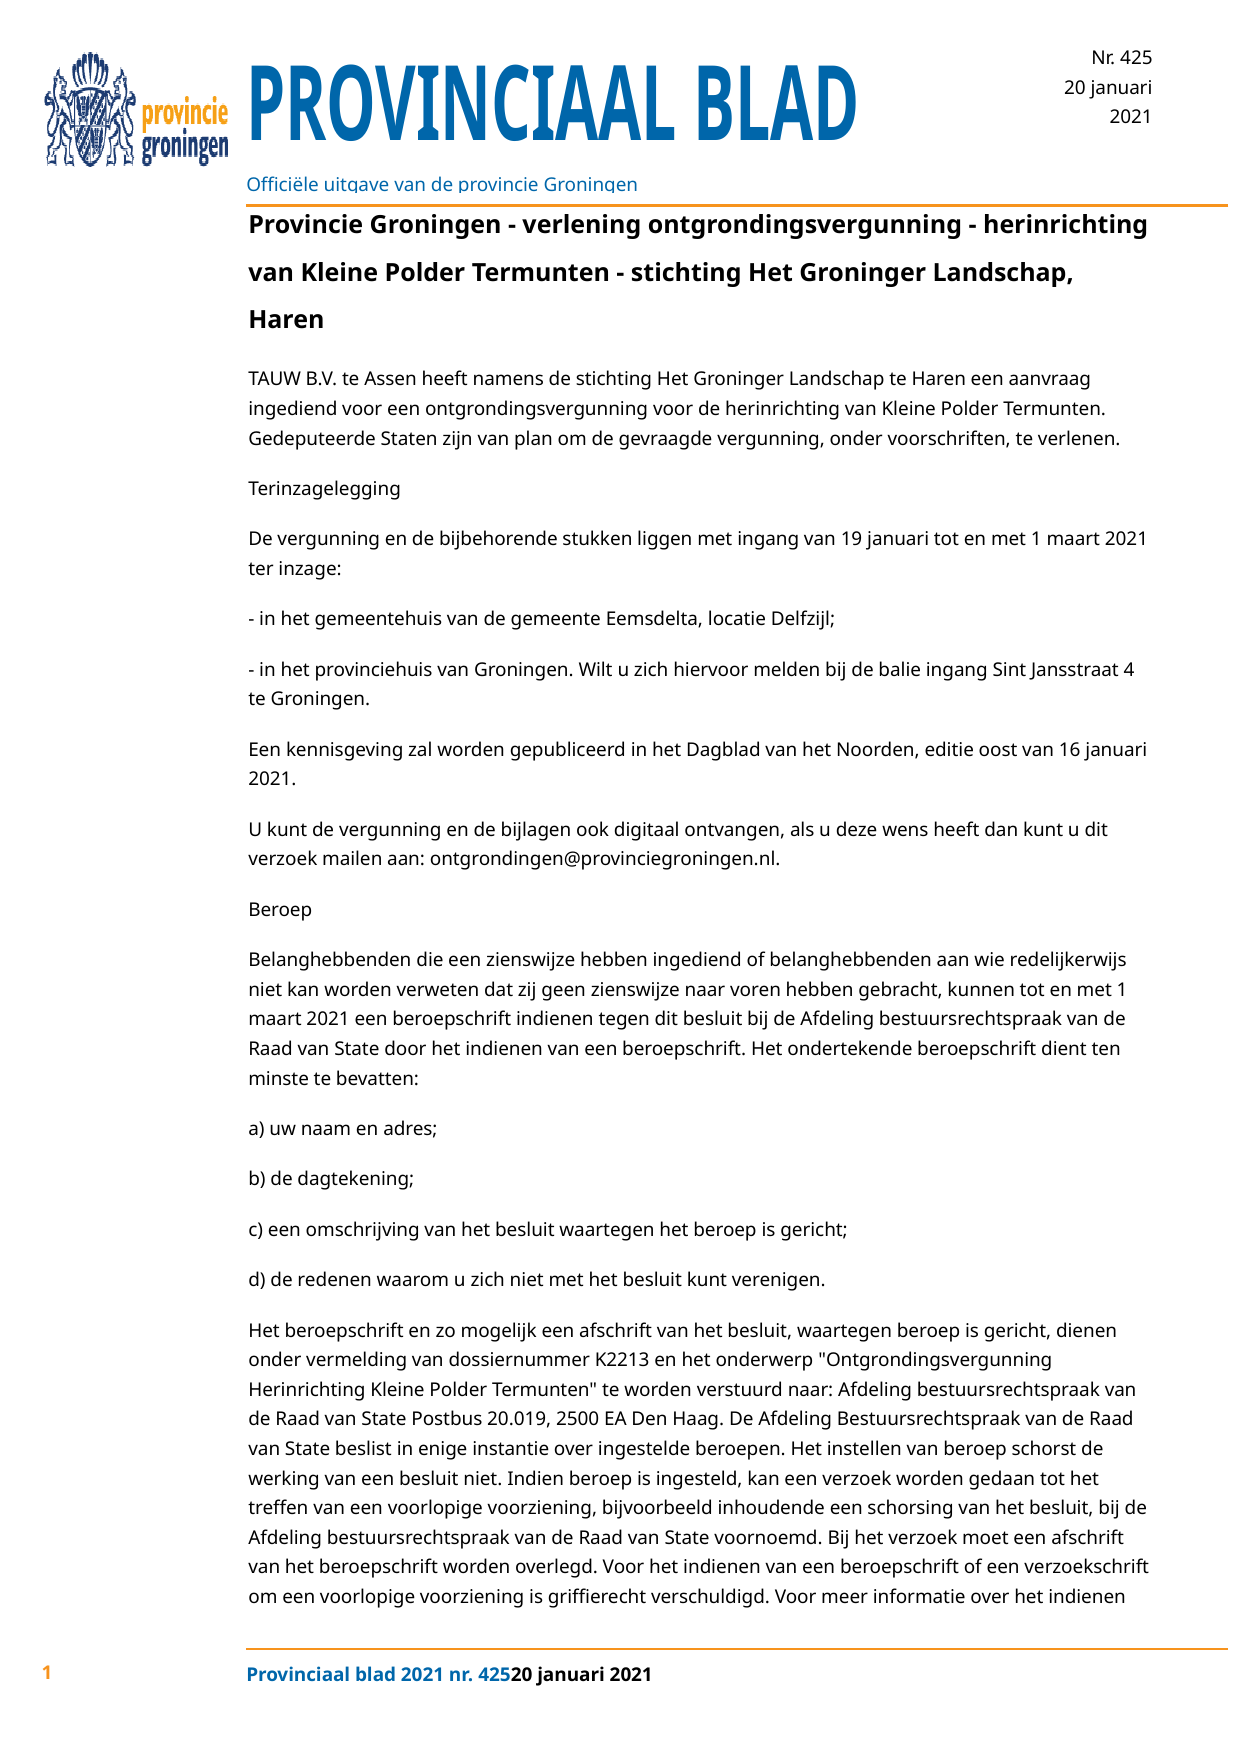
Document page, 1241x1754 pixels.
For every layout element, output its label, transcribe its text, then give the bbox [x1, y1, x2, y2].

text a) uw naam en adres; [248, 1115, 1152, 1141]
text Belanghebbenden die een zienswijze hebben ingediend of belanghebbenden aan wie redelijkerwijs niet kan worden verweten dat zij geen zienswijze naar voren hebben gebracht, kunnen tot en met 1 maart 2021 een beroepschrift indienen tegen dit besluit bij de Afdeling bestuursrechtspraak van de Raad van State door het indienen van een beroepschrift. Het ondertekende beroepschrift dient ten minste te bevatten: [248, 946, 1152, 1090]
text De vergunning en de bijbehorende stukken liggen met ingang van 19 januari tot en met 1 maart 2021 ter inzage: [248, 526, 1152, 581]
text Het beroepschrift en zo mogelijk een afschrift van het besluit, waartegen beroep is gericht, dienen onder vermelding van dossiernummer K2213 en het onderwerp "Ontgrondingsvergunning Herinrichting Kleine Polder Termunten" te worden verstuurd naar: Afdeling bestuursrechtspraak van de Raad van State Postbus 20.019, 2500 EA Den Haag. De Afdeling Bestuursrechtspraak van de Raad van State beslist in enige instantie over ingestelde beroepen. Het instellen van beroep schorst de werking van een besluit niet. Indien beroep is ingesteld, kan een verzoek worden gedaan tot het treffen van een voorlopige voorziening, bijvoorbeeld inhoudende een schorsing van het besluit, bij de Afdeling bestuursrechtspraak van de Raad van State voornoemd. Bij het verzoek moet een afschrift van het beroepschrift worden overlegd. Voor het indienen van een beroepschrift of een verzoekschrift om een voorlopige voorziening is griffierecht verschuldigd. Voor meer informatie over het indienen [248, 1317, 1152, 1609]
text b) de dagtekening; [248, 1166, 1152, 1191]
text - in het provinciehuis van Groningen. Wilt u zich hiervoor melden bij de balie ingang Sint Jansstraat 4 te Groningen. [248, 656, 1152, 711]
text U kunt de vergunning en de bijlagen ook digitaal ontvangen, als u deze wens heeft dan kunt u dit verzoek mailen aan: ontgrondingen@provinciegroningen.nl. [248, 816, 1152, 871]
text - in het gemeentehuis van de gemeente Eemsdelta, locatie Delfzijl; [248, 606, 1152, 631]
text TAUW B.V. te Assen heeft namens de stichting Het Groninger Landschap te Haren een aanvraag ingediend voor een ontgrondingsvergunning voor de herinrichting van Kleine Polder Termunten. Gedeputeerde Staten zijn van plan om de gevraagde vergunning, onder voorschriften, te verlenen. [248, 366, 1152, 450]
text Provincie Groningen - verlening ontgrondingsvergunning - herinrichting van Kleine Polder Termunten - stichting Het Groninger Landschap, Haren [248, 207, 1152, 336]
picture [41, 47, 231, 172]
text Een kennisgeving zal worden gepubliceerd in het Dagblad van het Noorden, editie oost van 16 januari 2021. [248, 736, 1152, 791]
text d) de redenen waarom u zich niet met het besluit kunt verenigen. [248, 1266, 1152, 1292]
text Terinzagelegging [248, 475, 1152, 501]
text Beroep [248, 896, 1152, 922]
text c) een omschrijving van het besluit waartegen het beroep is gericht; [248, 1216, 1152, 1242]
